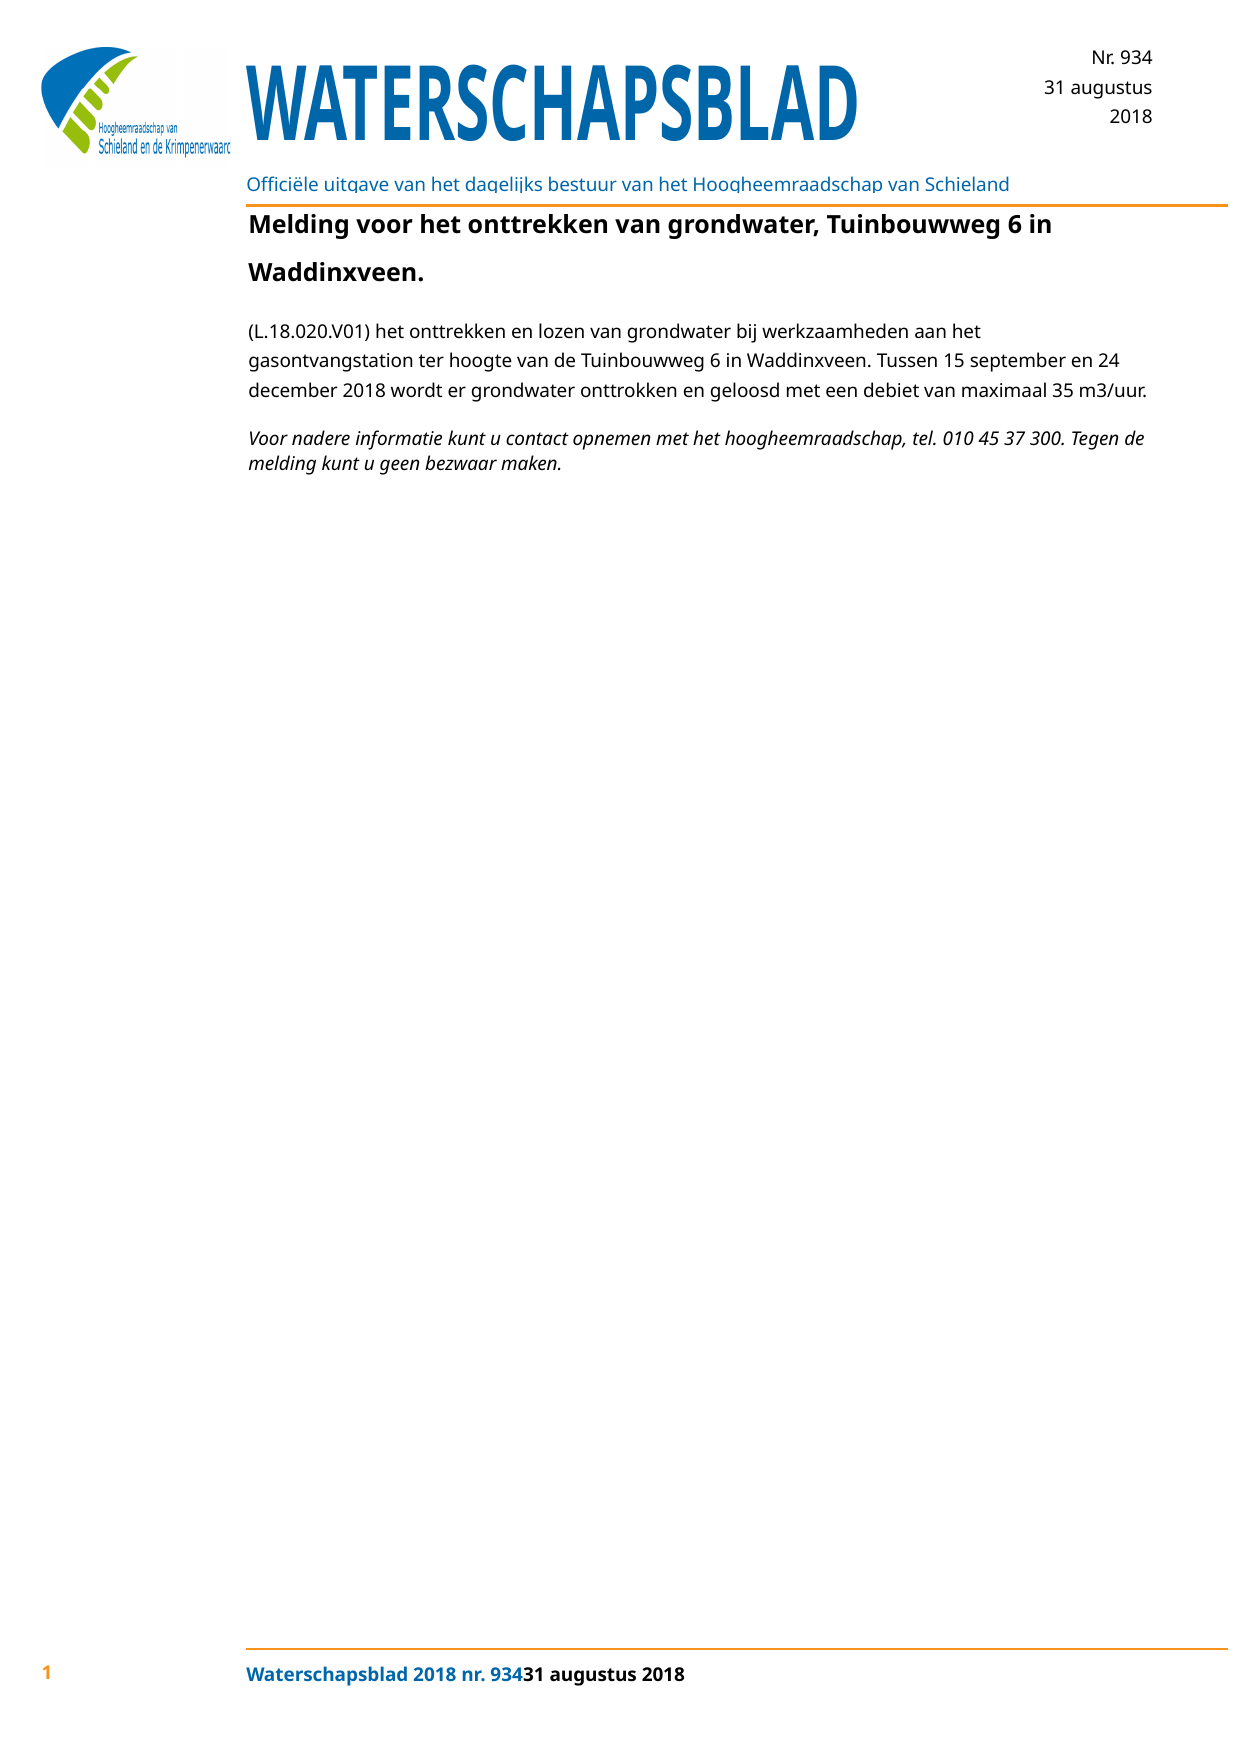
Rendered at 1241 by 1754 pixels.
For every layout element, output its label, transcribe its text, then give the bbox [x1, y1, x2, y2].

text Voor nadere informatie kunt u contact opnemen met het hoogheemraadschap, tel. 010 45 37 300. Tegen de melding kunt u geen bezwaar maken. [248, 425, 1152, 476]
text (L.18.020.V01) het onttrekken en lozen van grondwater bij werkzaamheden aan het gasontvangstation ter hoogte van de Tuinbouwweg 6 in Waddinxveen. Tussen 15 september en 24 december 2018 wordt er grondwater onttrokken en geloosd met een debiet van maximaal 35 m3/uur. [248, 318, 1152, 403]
picture [41, 47, 231, 172]
text Melding voor het onttrekken van grondwater, Tuinbouwweg 6 in Waddinxveen. [248, 207, 1152, 288]
